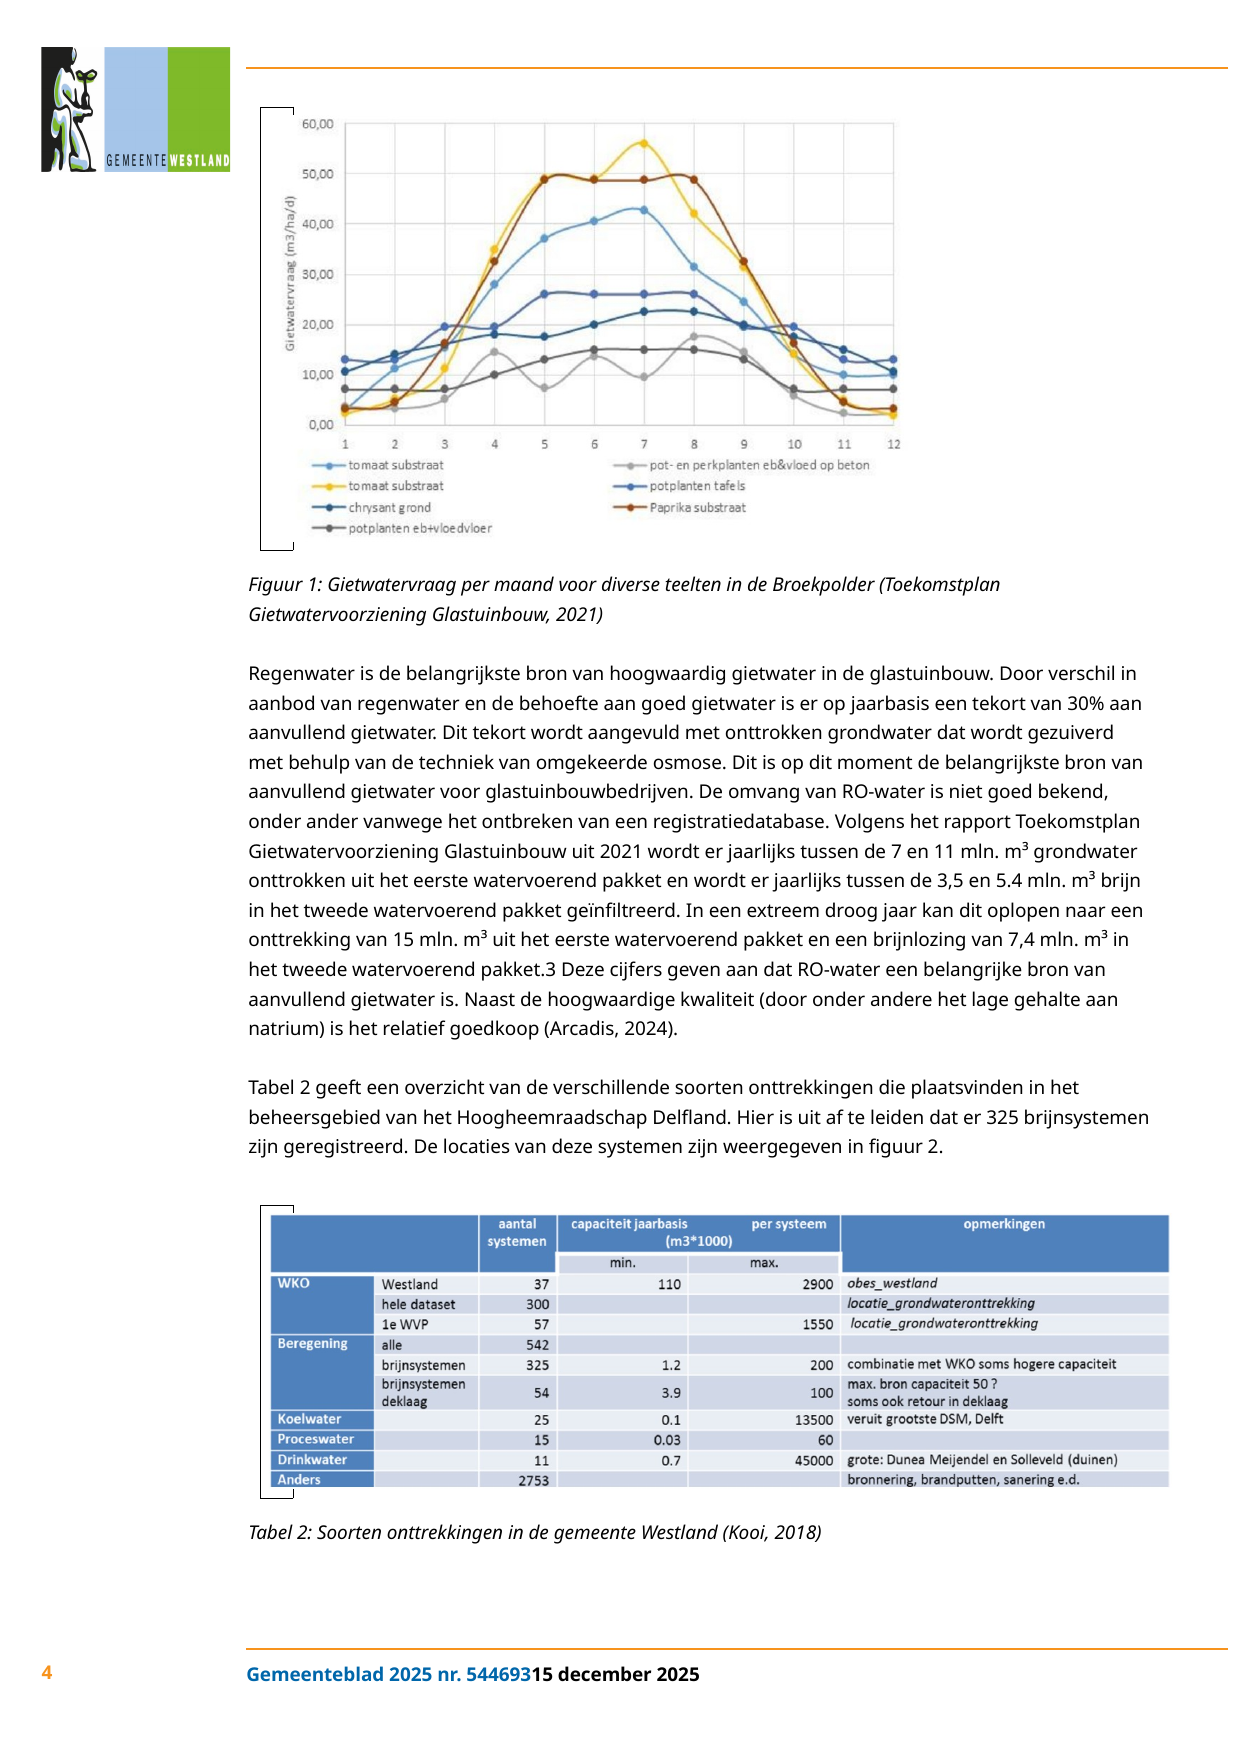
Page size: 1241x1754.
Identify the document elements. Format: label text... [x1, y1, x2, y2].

picture [41, 47, 231, 172]
text Figuur 1: Gietwatervraag per maand voor diverse teelten in de Broekpolder (Toekomstplan Gietwatervoorziening Glastuinbouw, 2021) [248, 572, 1152, 627]
picture [268, 1213, 1173, 1489]
text Tabel 2 geeft een overzicht van de verschillende soorten onttrekkingen die plaatsvinden in het beheersgebied van het Hoogheemraadschap Delfland. Hier is uit af te leiden dat er 325 brijnsystemen zijn geregistreerd. De locaties van deze systemen zijn weergegeven in figuur 2. [248, 1074, 1152, 1159]
picture [268, 115, 1173, 542]
text Tabel 2: Soorten onttrekkingen in de gemeente Westland (Kooi, 2018) [248, 1519, 1152, 1545]
text Regenwater is de belangrijkste bron van hoogwaardig gietwater in de glastuinbouw. Door verschil in aanbod van regenwater en de behoefte aan goed gietwater is er op jaarbasis een tekort van 30% aan aanvullend gietwater. Dit tekort wordt aangevuld met onttrokken grondwater dat wordt gezuiverd met behulp van de techniek van omgekeerde osmose. Dit is op dit moment de belangrijkste bron van aanvullend gietwater voor glastuinbouwbedrijven. De omvang van RO-water is niet goed bekend, onder ander vanwege het ontbreken van een registratiedatabase. Volgens het rapport Toekomstplan Gietwatervoorziening Glastuinbouw uit 2021 wordt er jaarlijks tussen de 7 en 11 mln. m³ grondwater onttrokken uit het eerste watervoerend pakket en wordt er jaarlijks tussen de 3,5 en 5.4 mln. m³ brijn in het tweede watervoerend pakket geïnfiltreerd. In een extreem droog jaar kan dit oplopen naar een onttrekking van 15 mln. m³ uit het eerste watervoerend pakket en een brijnlozing van 7,4 mln. m³ in het tweede watervoerend pakket.3 Deze cijfers geven aan dat RO-water een belangrijke bron van aanvullend gietwater is. Naast de hoogwaardige kwaliteit (door onder andere het lage gehalte aan natrium) is het relatief goedkoop (Arcadis, 2024). [248, 660, 1152, 1041]
